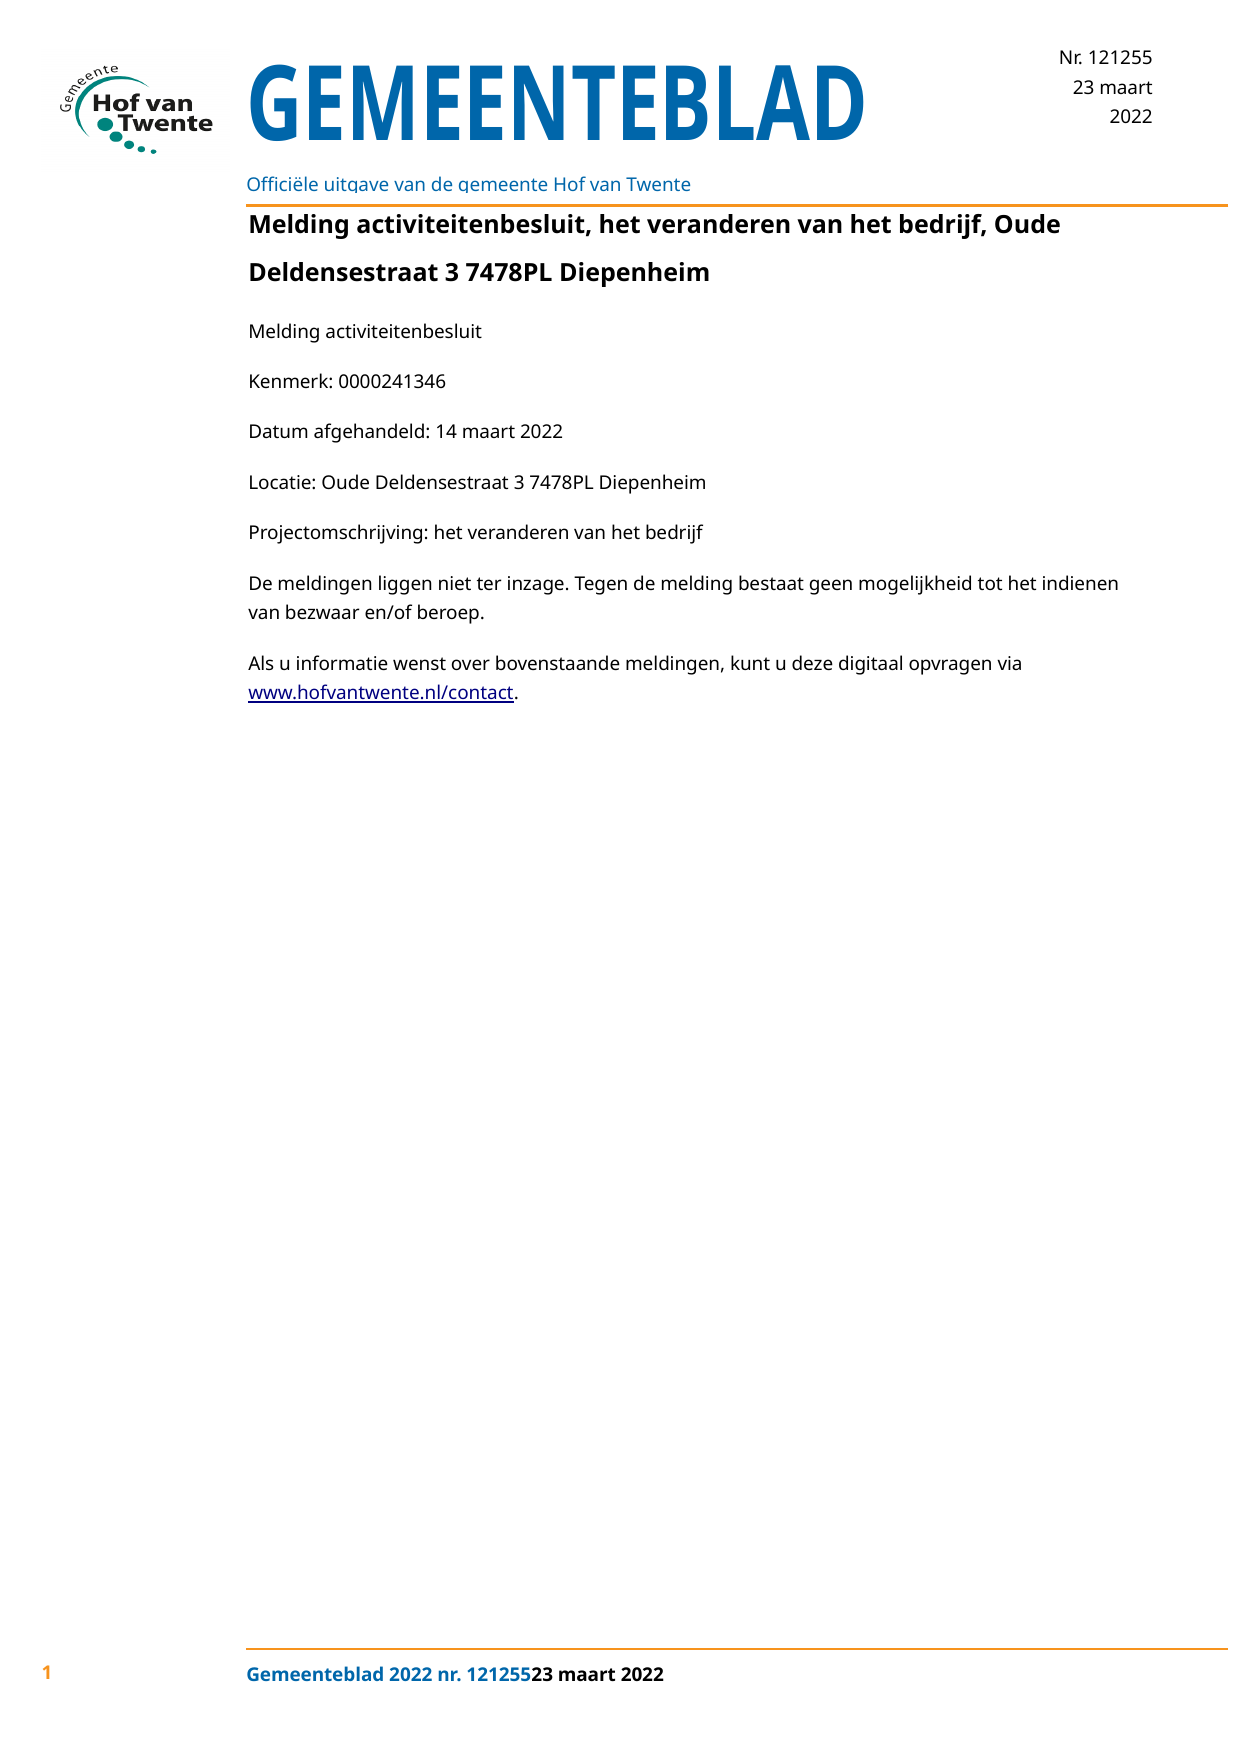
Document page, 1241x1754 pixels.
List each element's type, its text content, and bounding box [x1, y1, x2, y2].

text Kenmerk: 0000241346 [248, 368, 1152, 394]
text Melding activiteitenbesluit [248, 318, 1152, 344]
text Datum afgehandeld: 14 maart 2022 [248, 419, 1152, 444]
text Melding activiteitenbesluit, het veranderen van het bedrijf, Oude Deldensestraat 3 7478PL Diepenheim [248, 207, 1152, 288]
text De meldingen liggen niet ter inzage. Tegen de melding bestaat geen mogelijkheid tot het indienen van bezwaar en/of beroep. [248, 570, 1152, 625]
text Als u informatie wenst over bovenstaande meldingen, kunt u deze digitaal opvragen via www.hofvantwente.nl/contact. [248, 650, 1152, 705]
picture [41, 47, 231, 172]
text Projectomschrijving: het veranderen van het bedrijf [248, 519, 1152, 545]
text Locatie: Oude Deldensestraat 3 7478PL Diepenheim [248, 469, 1152, 495]
